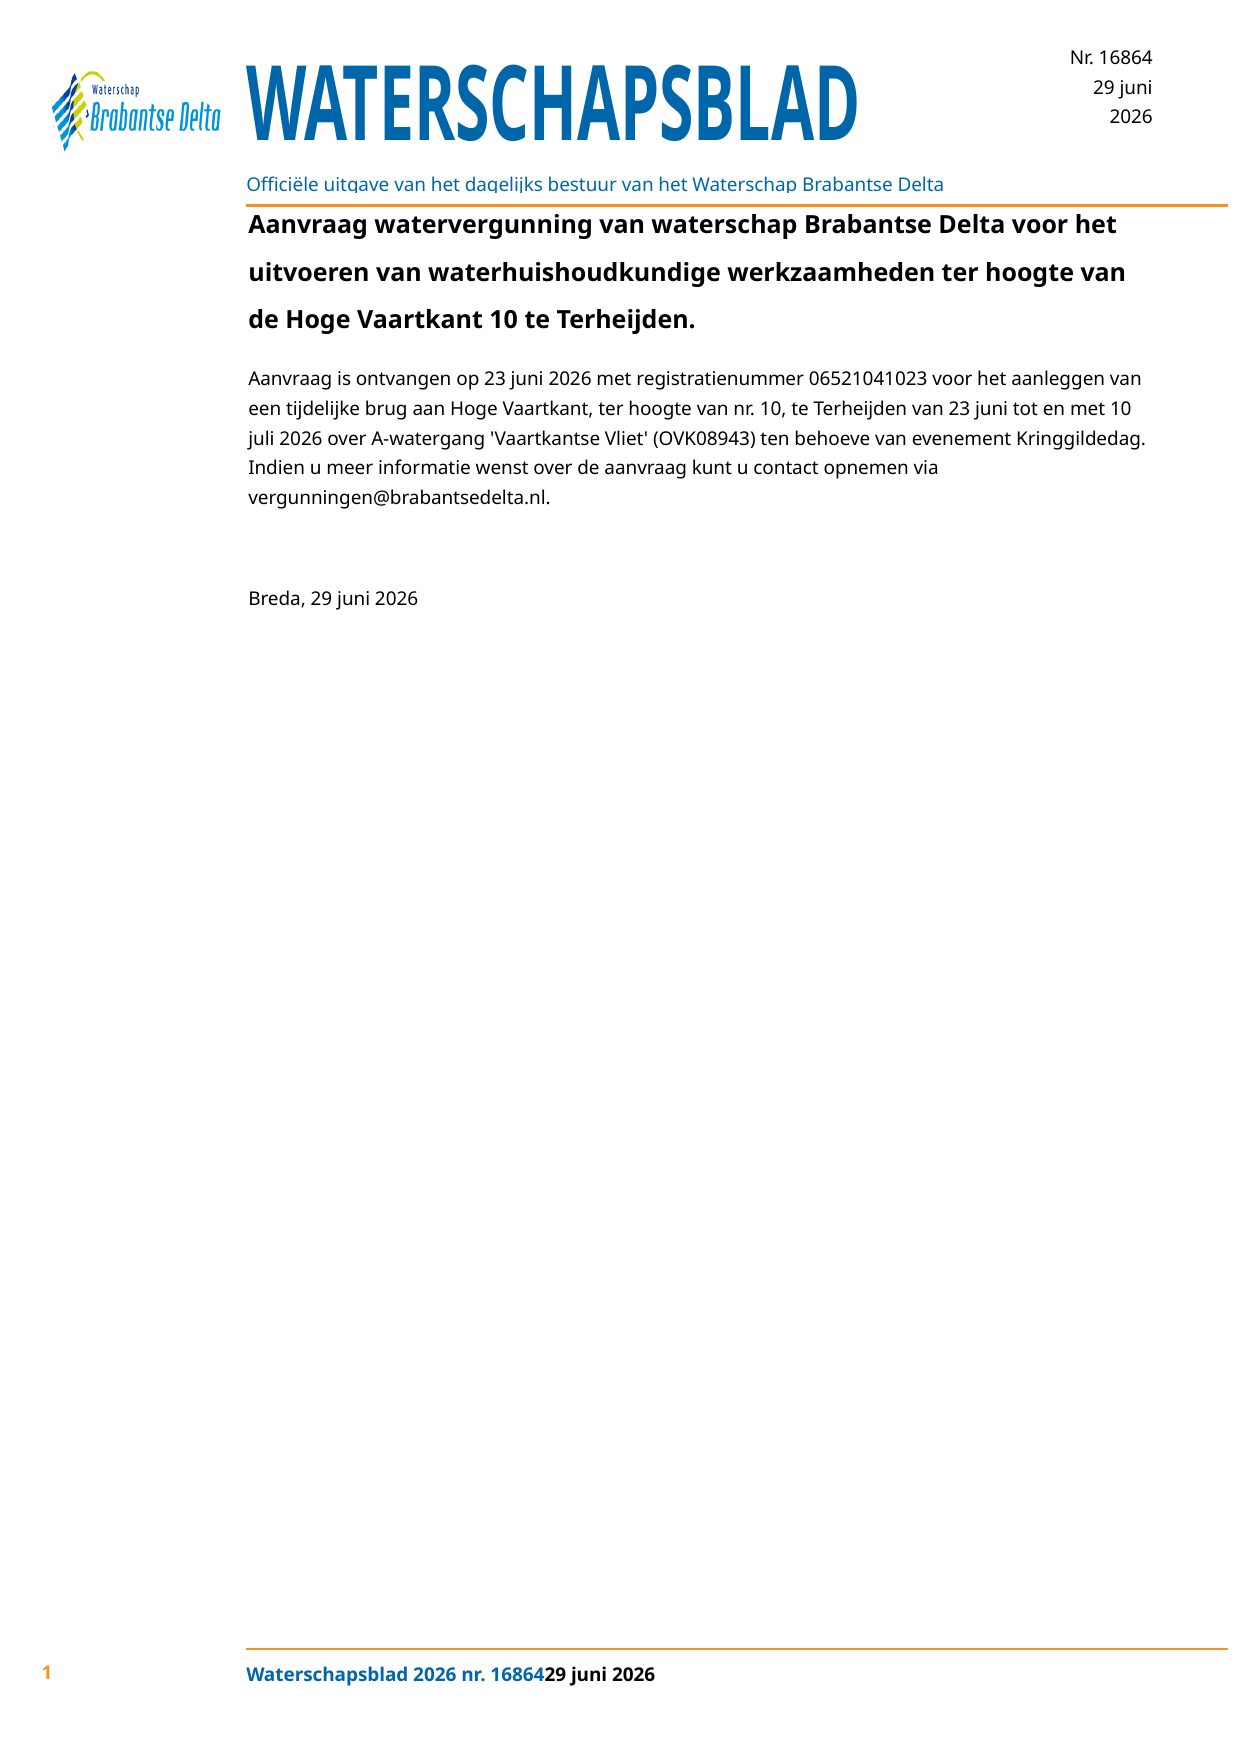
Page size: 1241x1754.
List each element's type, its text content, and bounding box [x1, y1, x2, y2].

picture [41, 47, 231, 172]
text Aanvraag is ontvangen op 23 juni 2026 met registratienummer 06521041023 voor het aanleggen van een tijdelijke brug aan Hoge Vaartkant, ter hoogte van nr. 10, te Terheijden van 23 juni tot en met 10 juli 2026 over A-watergang 'Vaartkantse Vliet' (OVK08943) ten behoeve van evenement Kringgildedag. Indien u meer informatie wenst over de aanvraag kunt u contact opnemen via vergunningen@brabantsedelta.nl. [248, 366, 1152, 509]
text Breda, 29 juni 2026 [248, 585, 1152, 610]
text Aanvraag watervergunning van waterschap Brabantse Delta voor het uitvoeren van waterhuishoudkundige werkzaamheden ter hoogte van de Hoge Vaartkant 10 te Terheijden. [248, 207, 1152, 336]
